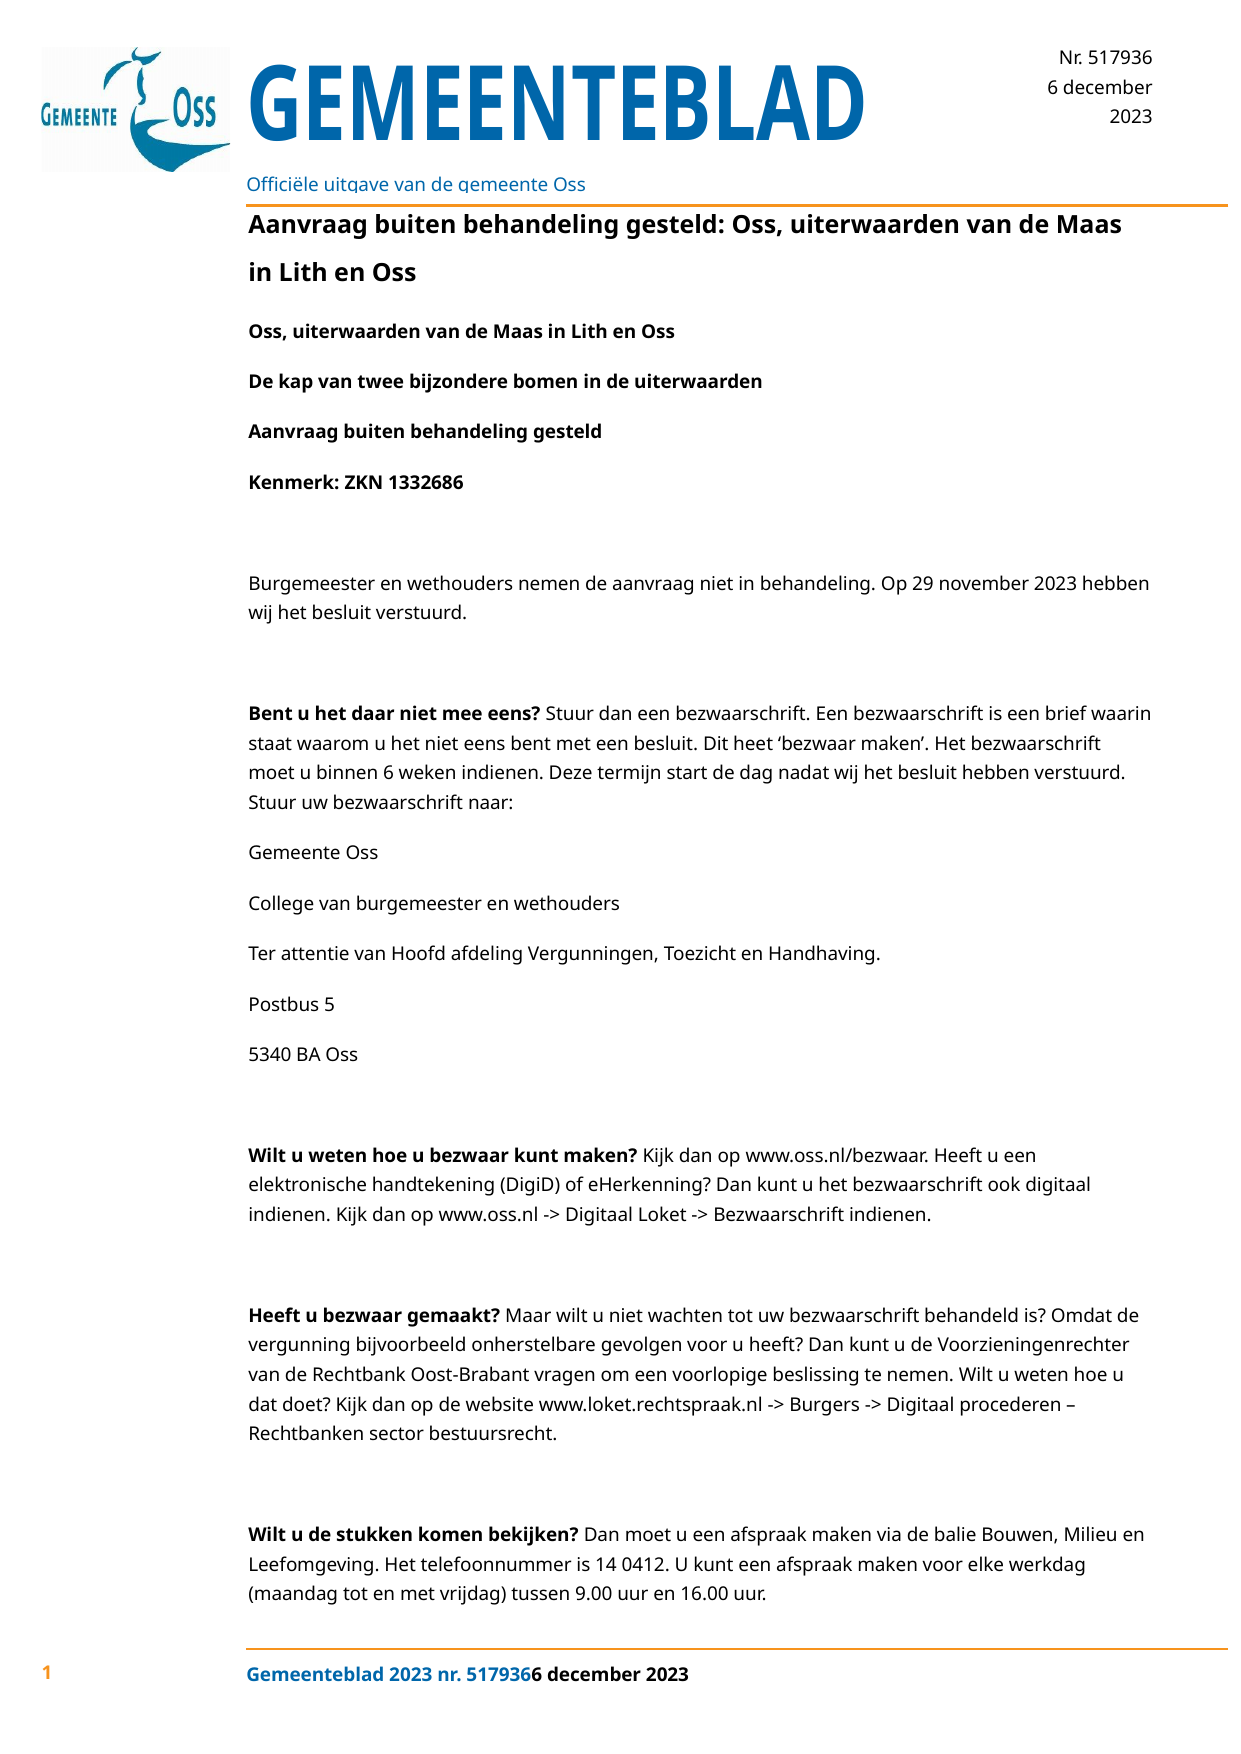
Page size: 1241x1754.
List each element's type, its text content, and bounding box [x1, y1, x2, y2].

text 5340 BA Oss [248, 1041, 1152, 1067]
text Gemeente Oss [248, 839, 1152, 865]
text Kenmerk: ZKN 1332686 [248, 469, 1152, 495]
text Heeft u bezwaar gemaakt? Maar wilt u niet wachten tot uw bezwaarschrift behandeld is? Omdat de vergunning bijvoorbeeld onherstelbare gevolgen voor u heeft? Dan kunt u de Voorzieningenrechter van de Rechtbank Oost-Brabant vragen om een voorlopige beslissing te nemen. Wilt u weten hoe u dat doet? Kijk dan op de website www.loket.rechtspraak.nl -> Burgers -> Digitaal procederen – Rechtbanken sector bestuursrecht. [248, 1302, 1152, 1446]
text Ter attentie van Hoofd afdeling Vergunningen, Toezicht en Handhaving. [248, 940, 1152, 966]
text Burgemeester en wethouders nemen de aanvraag niet in behandeling. Op 29 november 2023 hebben wij het besluit verstuurd. [248, 570, 1152, 625]
text Bent u het daar niet mee eens? Stuur dan een bezwaarschrift. Een bezwaarschrift is een brief waarin staat waarom u het niet eens bent met een besluit. Dit heet ‘bezwaar maken’. Het bezwaarschrift moet u binnen 6 weken indienen. Deze termijn start de dag nadat wij het besluit hebben verstuurd. Stuur uw bezwaarschrift naar: [248, 700, 1152, 815]
text Wilt u de stukken komen bekijken? Dan moet u een afspraak maken via de balie Bouwen, Milieu en Leefomgeving. Het telefoonnummer is 14 0412. U kunt een afspraak maken voor elke werkdag (maandag tot en met vrijdag) tussen 9.00 uur en 16.00 uur. [248, 1521, 1152, 1606]
text Postbus 5 [248, 991, 1152, 1017]
picture [41, 47, 231, 172]
text Aanvraag buiten behandeling gesteld: Oss, uiterwaarden van de Maas in Lith en Oss [248, 207, 1152, 288]
text De kap van twee bijzondere bomen in de uiterwaarden [248, 368, 1152, 394]
text College van burgemeester en wethouders [248, 890, 1152, 916]
text Oss, uiterwaarden van de Maas in Lith en Oss [248, 318, 1152, 344]
text Aanvraag buiten behandeling gesteld [248, 419, 1152, 444]
text Wilt u weten hoe u bezwaar kunt maken? Kijk dan op www.oss.nl/bezwaar. Heeft u een elektronische handtekening (DigiD) of eHerkenning? Dan kunt u het bezwaarschrift ook digitaal indienen. Kijk dan op www.oss.nl -> Digitaal Loket -> Bezwaarschrift indienen. [248, 1142, 1152, 1227]
